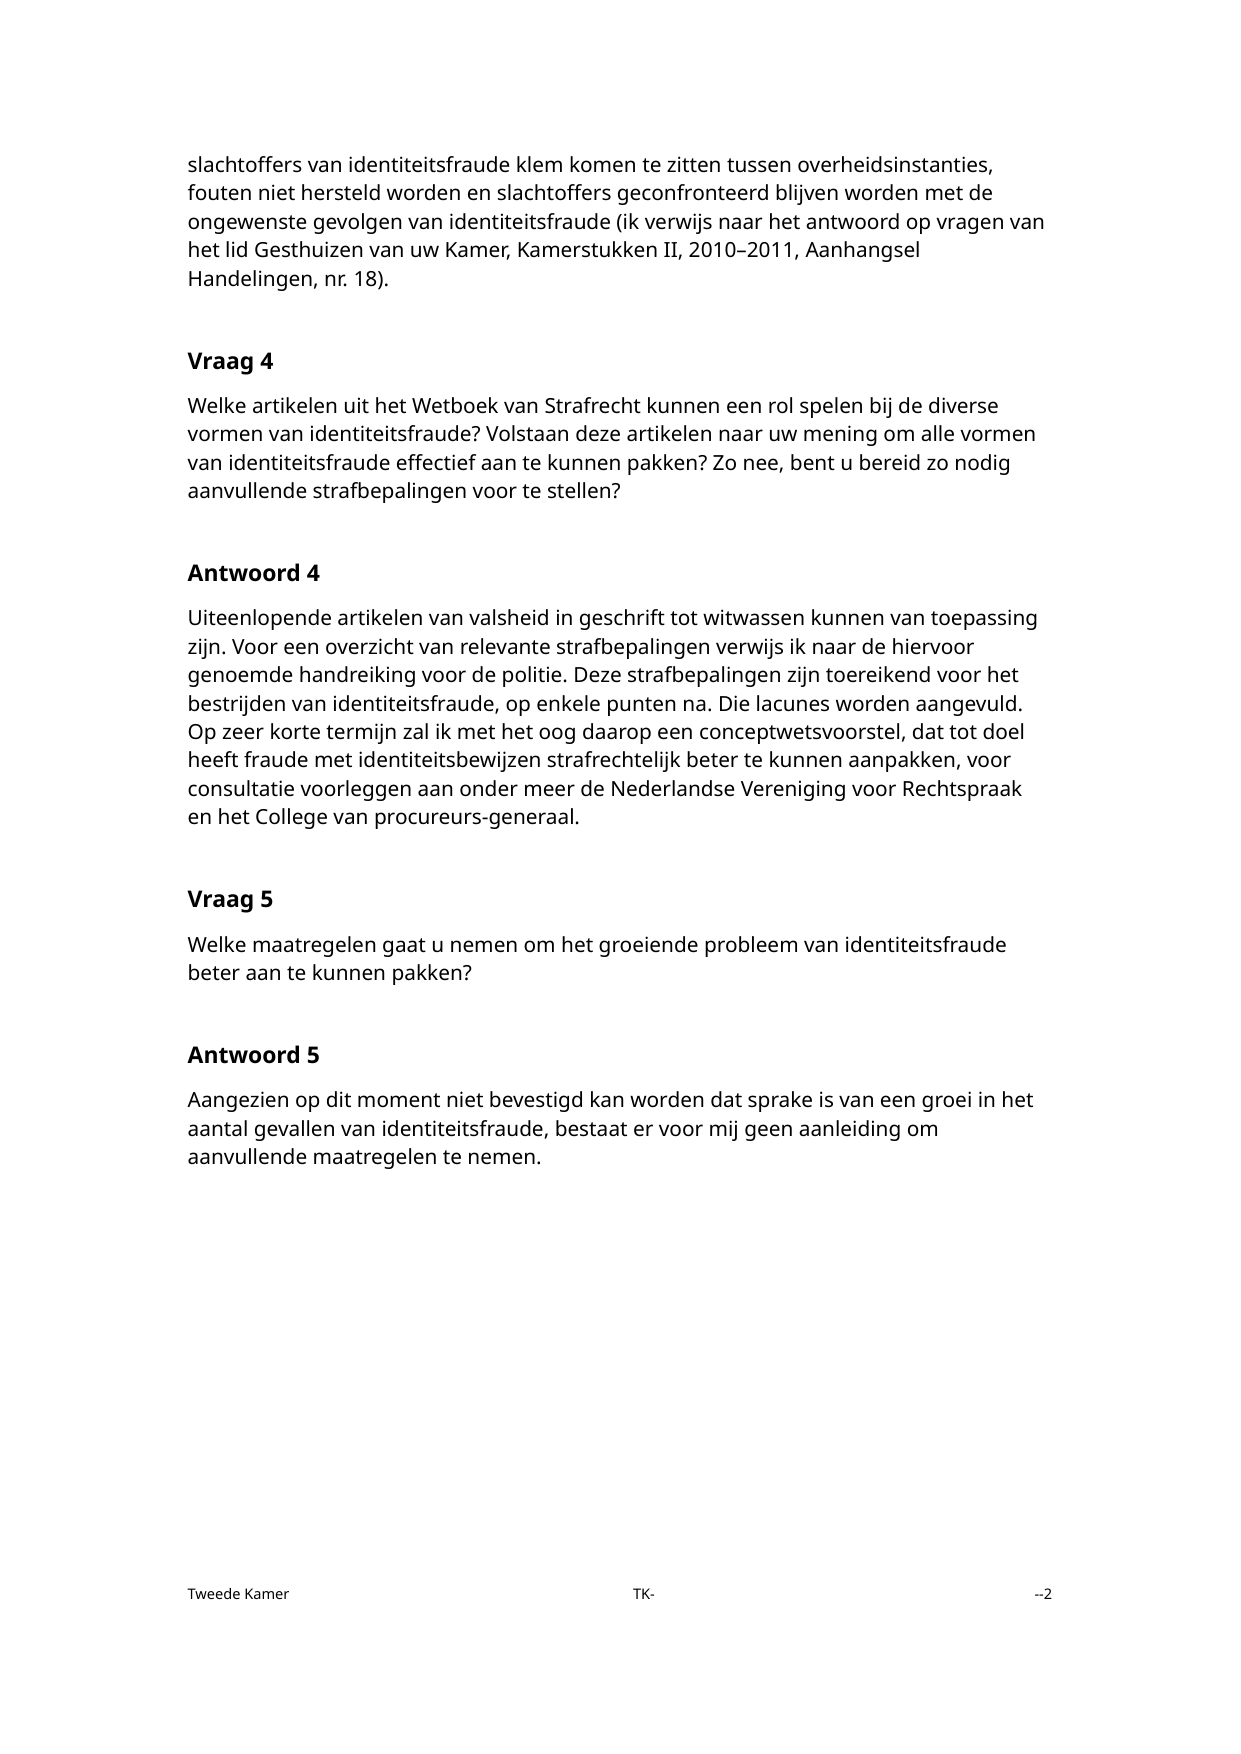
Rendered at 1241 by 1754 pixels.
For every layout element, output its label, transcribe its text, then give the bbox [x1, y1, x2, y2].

subtitle Vraag 5 [187, 883, 1053, 915]
text Welke artikelen uit het Wetboek van Strafrecht kunnen een rol spelen bij de diverse vormen van identiteitsfraude? Volstaan deze artikelen naar uw mening om alle vormen van identiteitsfraude effectief aan te kunnen pakken? Zo nee, bent u bereid zo nodig aanvullende strafbepalingen voor te stellen? [187, 391, 1053, 505]
subtitle Antwoord 4 [187, 557, 1053, 588]
text slachtoffers van identiteitsfraude klem komen te zitten tussen overheidsinstanties, fouten niet hersteld worden en slachtoffers geconfronteerd blijven worden met de ongewenste gevolgen van identiteitsfraude (ik verwijs naar het antwoord op vragen van het lid Gesthuizen van uw Kamer, Kamerstukken II, 2010–2011, Aanhangsel Handelingen, nr. 18). [187, 150, 1053, 292]
text Aangezien op dit moment niet bevestigd kan worden dat sprake is van een groei in het aantal gevallen van identiteitsfraude, bestaat er voor mij geen aanleiding om aanvullende maatregelen te nemen. [187, 1085, 1053, 1171]
text Welke maatregelen gaat u nemen om het groeiende probleem van identiteitsfraude beter aan te kunnen pakken? [187, 930, 1053, 987]
subtitle Antwoord 5 [187, 1039, 1053, 1070]
subtitle Vraag 4 [187, 345, 1053, 376]
text Uiteenlopende artikelen van valsheid in geschrift tot witwassen kunnen van toepassing zijn. Voor een overzicht van relevante strafbepalingen verwijs ik naar de hiervoor genoemde handreiking voor de politie. Deze strafbepalingen zijn toereikend voor het bestrijden van identiteitsfraude, op enkele punten na. Die lacunes worden aangevuld. Op zeer korte termijn zal ik met het oog daarop een conceptwetsvoorstel, dat tot doel heeft fraude met identiteitsbewijzen strafrechtelijk beter te kunnen aanpakken, voor consultatie voorleggen aan onder meer de Nederlandse Vereniging voor Rechtspraak en het College van procureurs-generaal. [187, 603, 1053, 831]
